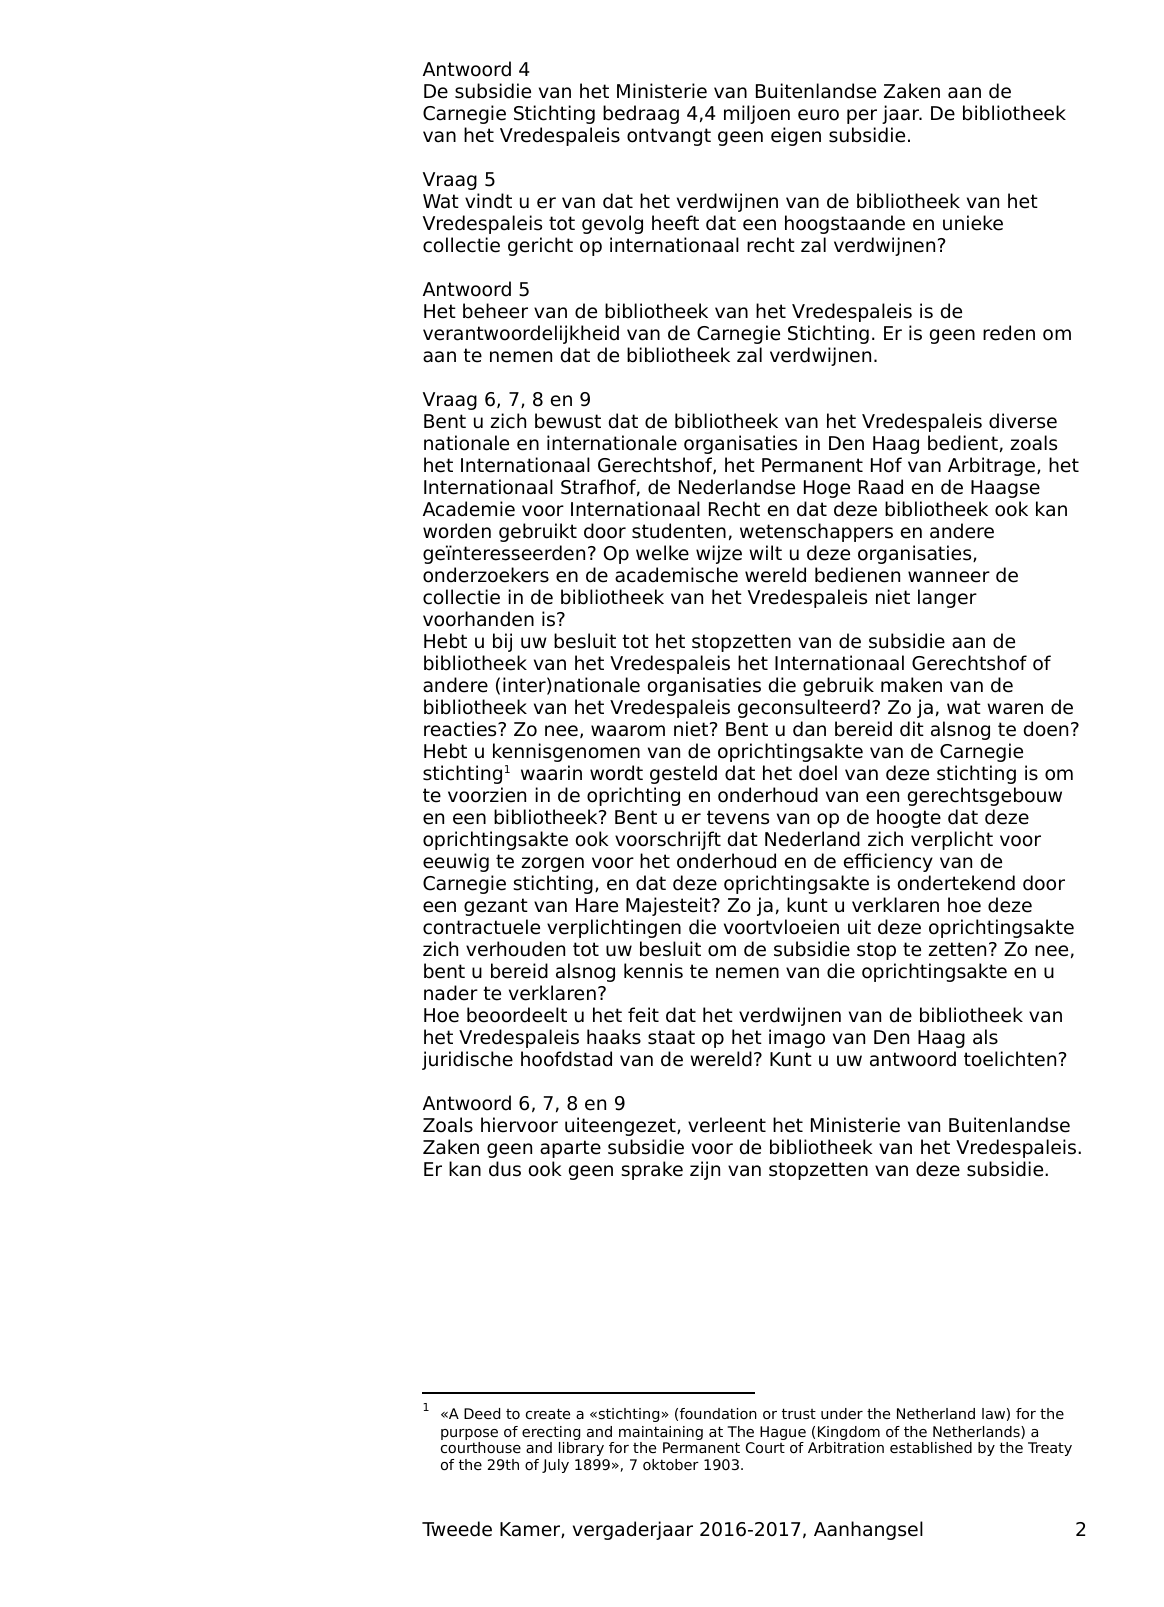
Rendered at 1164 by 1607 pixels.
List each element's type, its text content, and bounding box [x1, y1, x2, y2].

text De subsidie van het Ministerie van Buitenlandse Zaken aan de Carnegie Stichting bedraag 4,4 miljoen euro per jaar. De bibliotheek van het Vredespaleis ontvangt geen eigen subsidie. [422, 81, 1087, 147]
text Wat vindt u er van dat het verdwijnen van de bibliotheek van het Vredespaleis tot gevolg heeft dat een hoogstaande en unieke collectie gericht op internationaal recht zal verdwijnen? [422, 191, 1087, 257]
text Hebt u bij uw besluit tot het stopzetten van de subsidie aan de bibliotheek van het Vredespaleis het Internationaal Gerechtshof of andere (inter)nationale organisaties die gebruik maken van de bibliotheek van het Vredespaleis geconsulteerd? Zo ja, wat waren de reacties? Zo nee, waarom niet? Bent u dan bereid dit alsnog te doen? [422, 631, 1087, 741]
text Zoals hiervoor uiteengezet, verleent het Ministerie van Buitenlandse Zaken geen aparte subsidie voor de bibliotheek van het Vredespaleis. Er kan dus ook geen sprake zijn van stopzetten van deze subsidie. [422, 1115, 1087, 1181]
text Antwoord 5 [422, 279, 1087, 301]
text Vraag 5 [422, 169, 1087, 191]
text Antwoord 4 [422, 59, 1087, 81]
text Hebt u kennisgenomen van de oprichtingsakte van de Carnegie stichting waarin wordt gesteld dat het doel van deze stichting is om te voorzien in de oprichting en onderhoud van een gerechtsgebouw en een bibliotheek? Bent u er tevens van op de hoogte dat deze oprichtingsakte ook voorschrijft dat Nederland zich verplicht voor eeuwig te zorgen voor het onderhoud en de efficiency van de Carnegie stichting, en dat deze oprichtingsakte is ondertekend door een gezant van Hare Majesteit? Zo ja, kunt u verklaren hoe deze contractuele verplichtingen die voortvloeien uit deze oprichtingsakte zich verhouden tot uw besluit om de subsidie stop te zetten? Zo nee, bent u bereid alsnog kennis te nemen van die oprichtingsakte en u nader te verklaren? [422, 741, 1087, 1005]
text Bent u zich bewust dat de bibliotheek van het Vredespaleis diverse nationale en internationale organisaties in Den Haag bedient, zoals het Internationaal Gerechtshof, het Permanent Hof van Arbitrage, het Internationaal Strafhof, de Nederlandse Hoge Raad en de Haagse Academie voor Internationaal Recht en dat deze bibliotheek ook kan worden gebruikt door studenten, wetenschappers en andere geïnteresseerden? Op welke wijze wilt u deze organisaties, onderzoekers en de academische wereld bedienen wanneer de collectie in de bibliotheek van het Vredespaleis niet langer voorhanden is? [422, 411, 1087, 631]
text Hoe beoordeelt u het feit dat het verdwijnen van de bibliotheek van het Vredespaleis haaks staat op het imago van Den Haag als juridische hoofdstad van de wereld? Kunt u uw antwoord toelichten? [422, 1005, 1087, 1071]
text Antwoord 6, 7, 8 en 9 [422, 1093, 1087, 1115]
text «A Deed to create a «stichting» (foundation or trust under the Netherland law) for the purpose of erecting and maintaining at The Hague (Kingdom of the Netherlands) a courthouse and library for the Permanent Court of Arbitration established by the Treaty of the 29th of July 1899», 7 oktober 1903. [422, 1402, 1087, 1474]
text Vraag 6, 7, 8 en 9 [422, 389, 1087, 411]
text Het beheer van de bibliotheek van het Vredespaleis is de verantwoordelijkheid van de Carnegie Stichting. Er is geen reden om aan te nemen dat de bibliotheek zal verdwijnen. [422, 301, 1087, 367]
